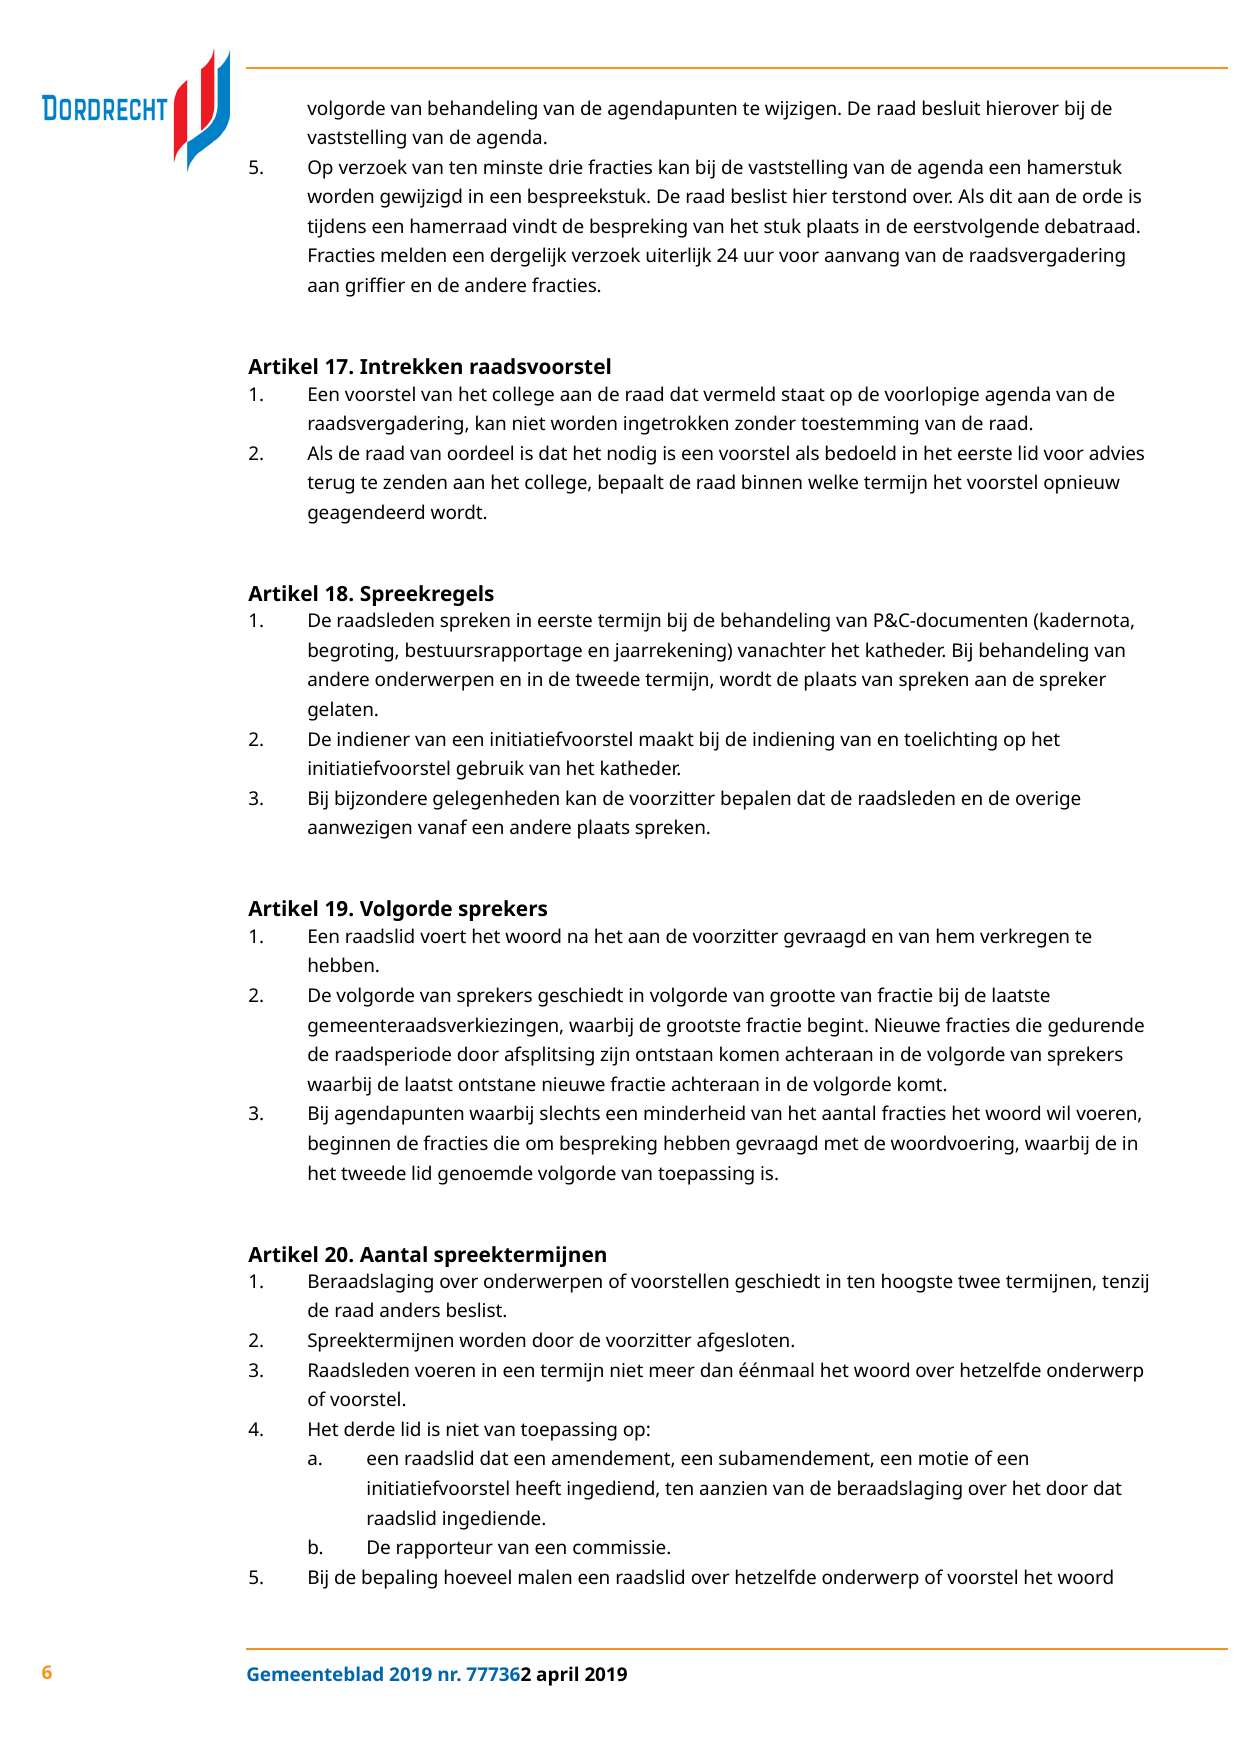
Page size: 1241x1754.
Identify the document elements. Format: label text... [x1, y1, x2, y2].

picture [41, 47, 231, 172]
list Bij bijzondere gelegenheden kan de voorzitter bepalen dat de raadsleden en de overige aanwezigen vanaf een andere plaats spreken. [248, 785, 1152, 840]
list De volgorde van sprekers geschiedt in volgorde van grootte van fractie bij de laatste gemeenteraadsverkiezingen, waarbij de grootste fractie begint. Nieuwe fracties die gedurende de raadsperiode door afsplitsing zijn ontstaan komen achteraan in de volgorde van sprekers waarbij de laatst ontstane nieuwe fractie achteraan in de volgorde komt. [248, 982, 1152, 1097]
text Artikel 20. Aantal spreektermijnen [248, 1240, 1152, 1268]
list De rapporteur van een commissie. [307, 1534, 1152, 1560]
list De raadsleden spreken in eerste termijn bij de behandeling van P&C-documenten (kadernota, begroting, bestuursrapportage en jaarrekening) vanachter het katheder. Bij behandeling van andere onderwerpen en in de tweede termijn, wordt de plaats van spreken aan de spreker gelaten. [248, 607, 1152, 722]
list een raadslid dat een amendement, een subamendement, een motie of een initiatiefvoorstel heeft ingediend, ten aanzien van de beraadslaging over het door dat raadslid ingediende. [307, 1446, 1152, 1531]
list volgorde van behandeling van de agendapunten te wijzigen. De raad besluit hierover bij de vaststelling van de agenda. [248, 95, 1152, 150]
list Bij de bepaling hoeveel malen een raadslid over hetzelfde onderwerp of voorstel het woord [248, 1564, 1152, 1590]
text Artikel 18. Spreekregels [248, 579, 1152, 607]
list Spreektermijnen worden door de voorzitter afgesloten. [248, 1327, 1152, 1353]
list Een raadslid voert het woord na het aan de voorzitter gevraagd en van hem verkregen te hebben. [248, 923, 1152, 978]
list Raadsleden voeren in een termijn niet meer dan éénmaal het woord over hetzelfde onderwerp of voorstel. [248, 1357, 1152, 1412]
list Bij agendapunten waarbij slechts een minderheid van het aantal fracties het woord wil voeren, beginnen de fracties die om bespreking hebben gevraagd met de woordvoering, waarbij de in het tweede lid genoemde volgorde van toepassing is. [248, 1101, 1152, 1185]
text Artikel 19. Volgorde sprekers [248, 894, 1152, 923]
text Artikel 17. Intrekken raadsvoorstel [248, 352, 1152, 381]
list De indiener van een initiatiefvoorstel maakt bij de indiening van en toelichting op het initiatiefvoorstel gebruik van het katheder. [248, 726, 1152, 781]
list Het derde lid is niet van toepassing op: [248, 1416, 1152, 1442]
list Beraadslaging over onderwerpen of voorstellen geschiedt in ten hoogste twee termijnen, tenzij de raad anders beslist. [248, 1268, 1152, 1323]
list Als de raad van oordeel is dat het nodig is een voorstel als bedoeld in het eerste lid voor advies terug te zenden aan het college, bepaalt de raad binnen welke termijn het voorstel opnieuw geagendeerd wordt. [248, 440, 1152, 525]
list Op verzoek van ten minste drie fracties kan bij de vaststelling van de agenda een hamerstuk worden gewijzigd in een bespreekstuk. De raad beslist hier terstond over. Als dit aan de orde is tijdens een hamerraad vindt de bespreking van het stuk plaats in de eerstvolgende debatraad. Fracties melden een dergelijk verzoek uiterlijk 24 uur voor aanvang van de raadsvergadering aan griffier en de andere fracties. [248, 154, 1152, 298]
list Een voorstel van het college aan de raad dat vermeld staat op de voorlopige agenda van de raadsvergadering, kan niet worden ingetrokken zonder toestemming van de raad. [248, 381, 1152, 436]
